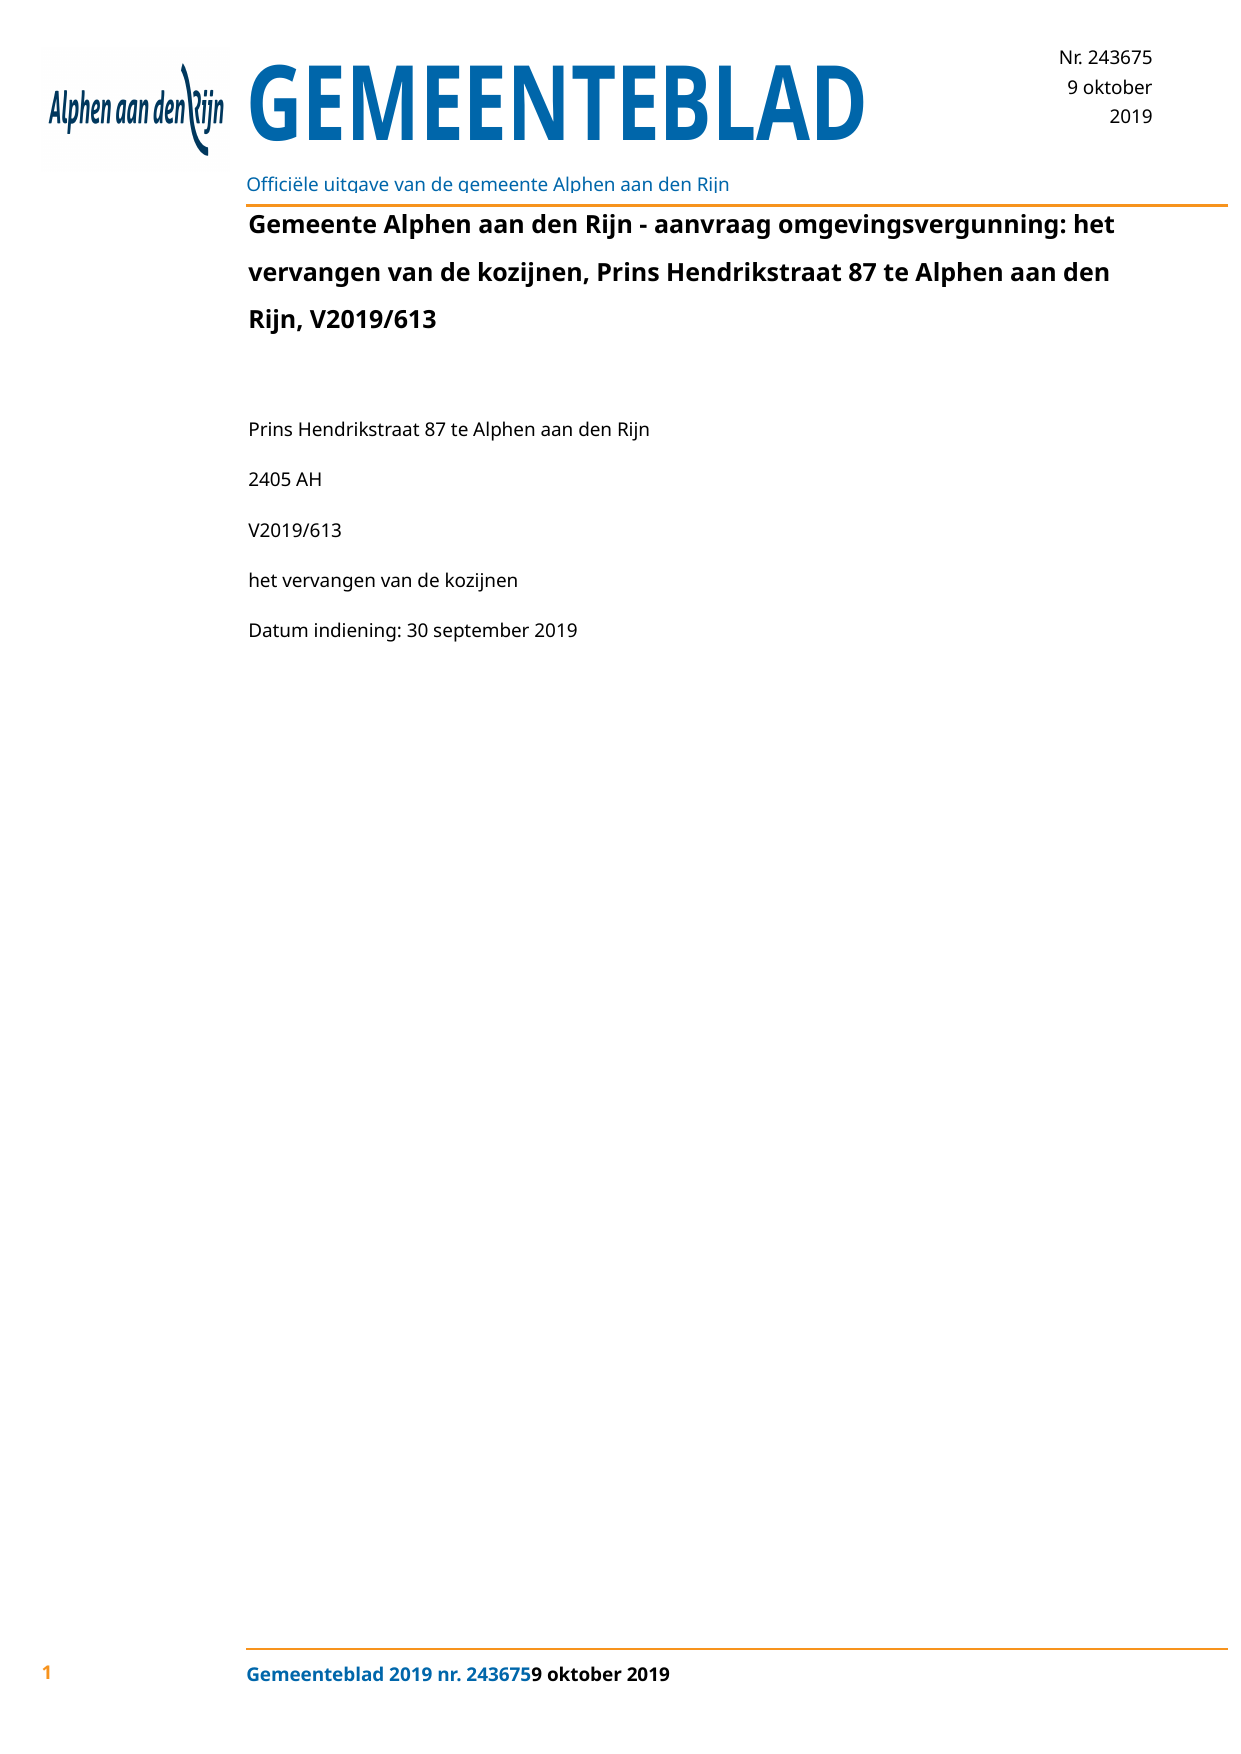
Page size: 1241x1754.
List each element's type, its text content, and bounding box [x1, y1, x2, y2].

text V2019/613 [248, 517, 1152, 542]
text 2405 AH [248, 466, 1152, 492]
text Gemeente Alphen aan den Rijn - aanvraag omgevingsvergunning: het vervangen van de kozijnen, Prins Hendrikstraat 87 te Alphen aan den Rijn, V2019/613 [248, 207, 1152, 336]
text Prins Hendrikstraat 87 te Alphen aan den Rijn [248, 416, 1152, 442]
text het vervangen van de kozijnen [248, 567, 1152, 593]
text Datum indiening: 30 september 2019 [248, 618, 1152, 643]
picture [41, 47, 231, 172]
